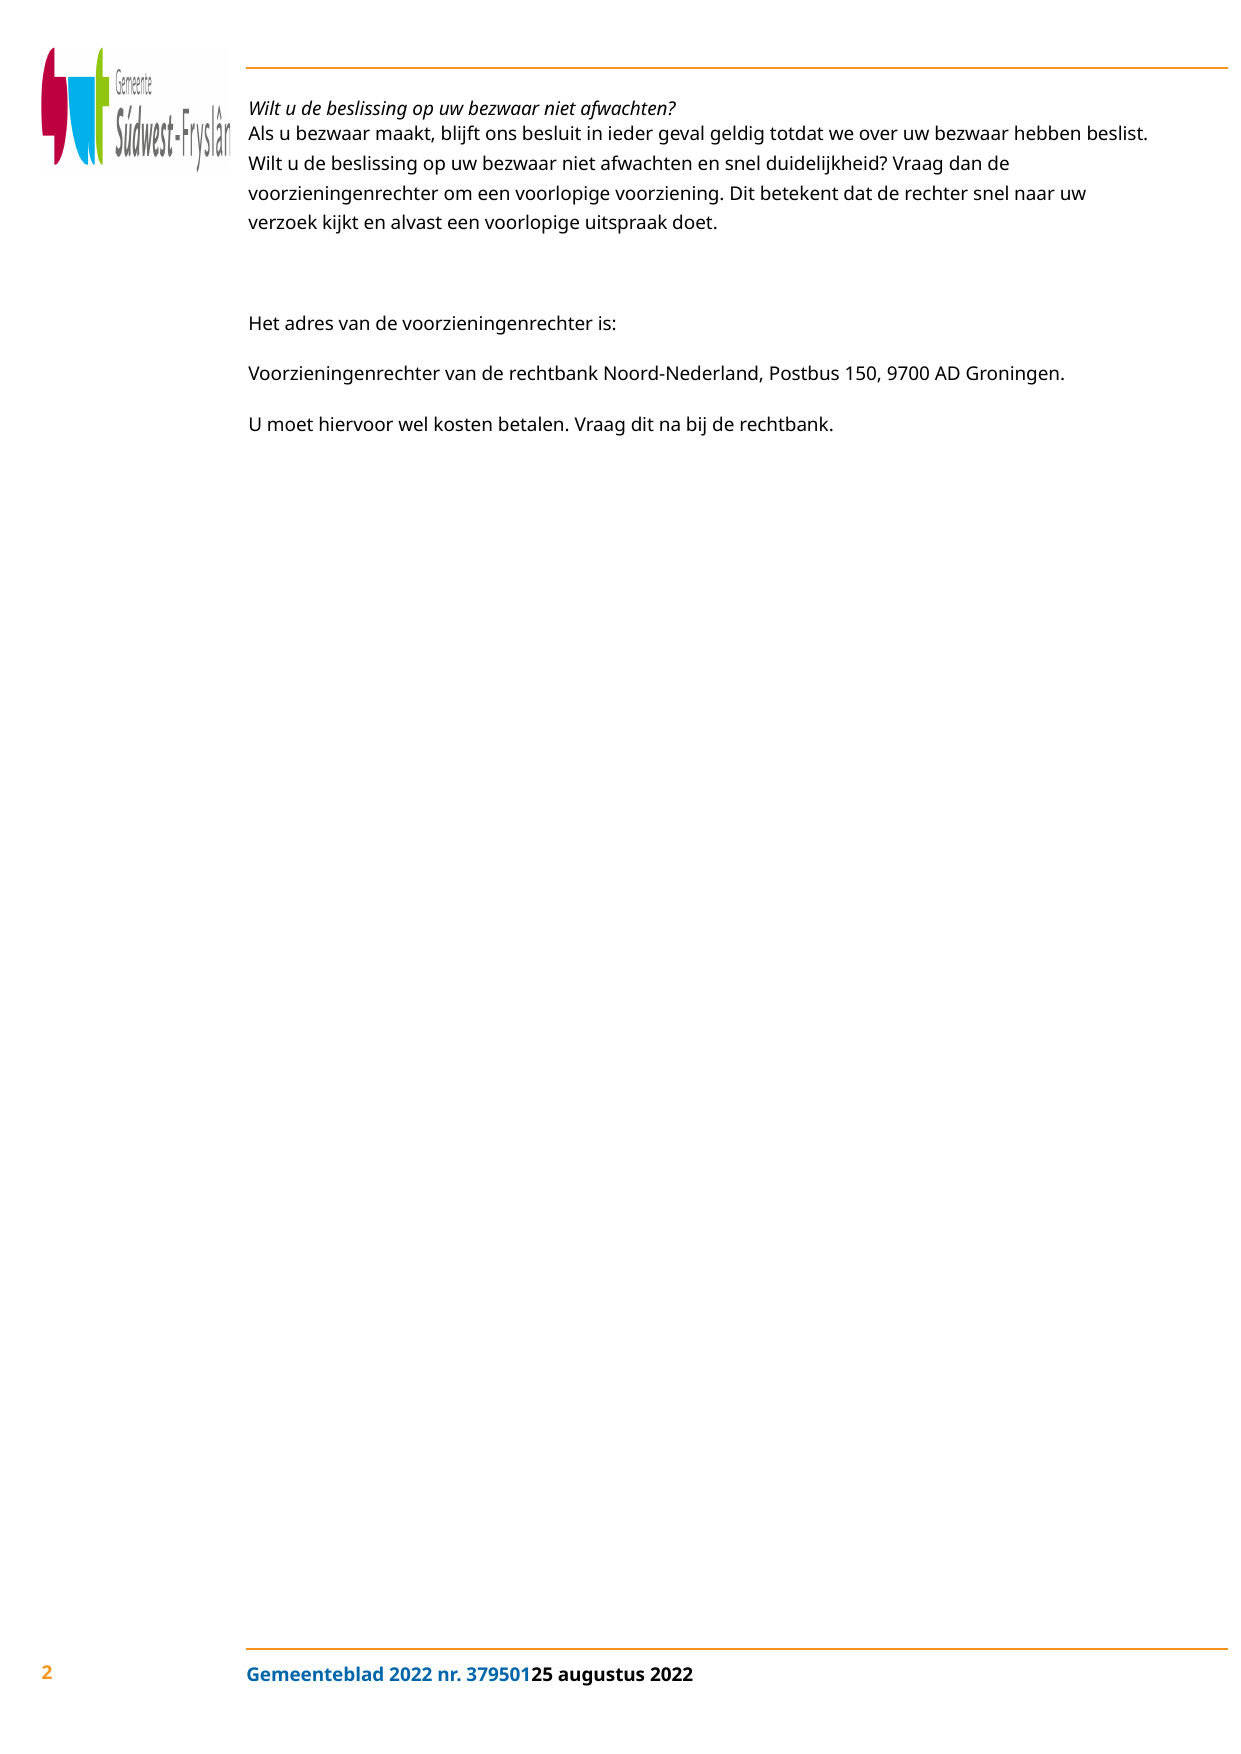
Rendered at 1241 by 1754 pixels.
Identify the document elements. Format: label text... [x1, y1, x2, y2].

text Wilt u de beslissing op uw bezwaar niet afwachten? [248, 95, 1152, 121]
picture [41, 47, 231, 172]
text Het adres van de voorzieningenrechter is: [248, 310, 1152, 336]
text Als u bezwaar maakt, blijft ons besluit in ieder geval geldig totdat we over uw bezwaar hebben beslist. Wilt u de beslissing op uw bezwaar niet afwachten en snel duidelijkheid? Vraag dan de voorzieningenrechter om een voorlopige voorziening. Dit betekent dat de rechter snel naar uw verzoek kijkt en alvast een voorlopige uitspraak doet. [248, 121, 1152, 235]
text U moet hiervoor wel kosten betalen. Vraag dit na bij de rechtbank. [248, 411, 1152, 437]
text Voorzieningenrechter van de rechtbank Noord-Nederland, Postbus 150, 9700 AD Groningen. [248, 361, 1152, 386]
